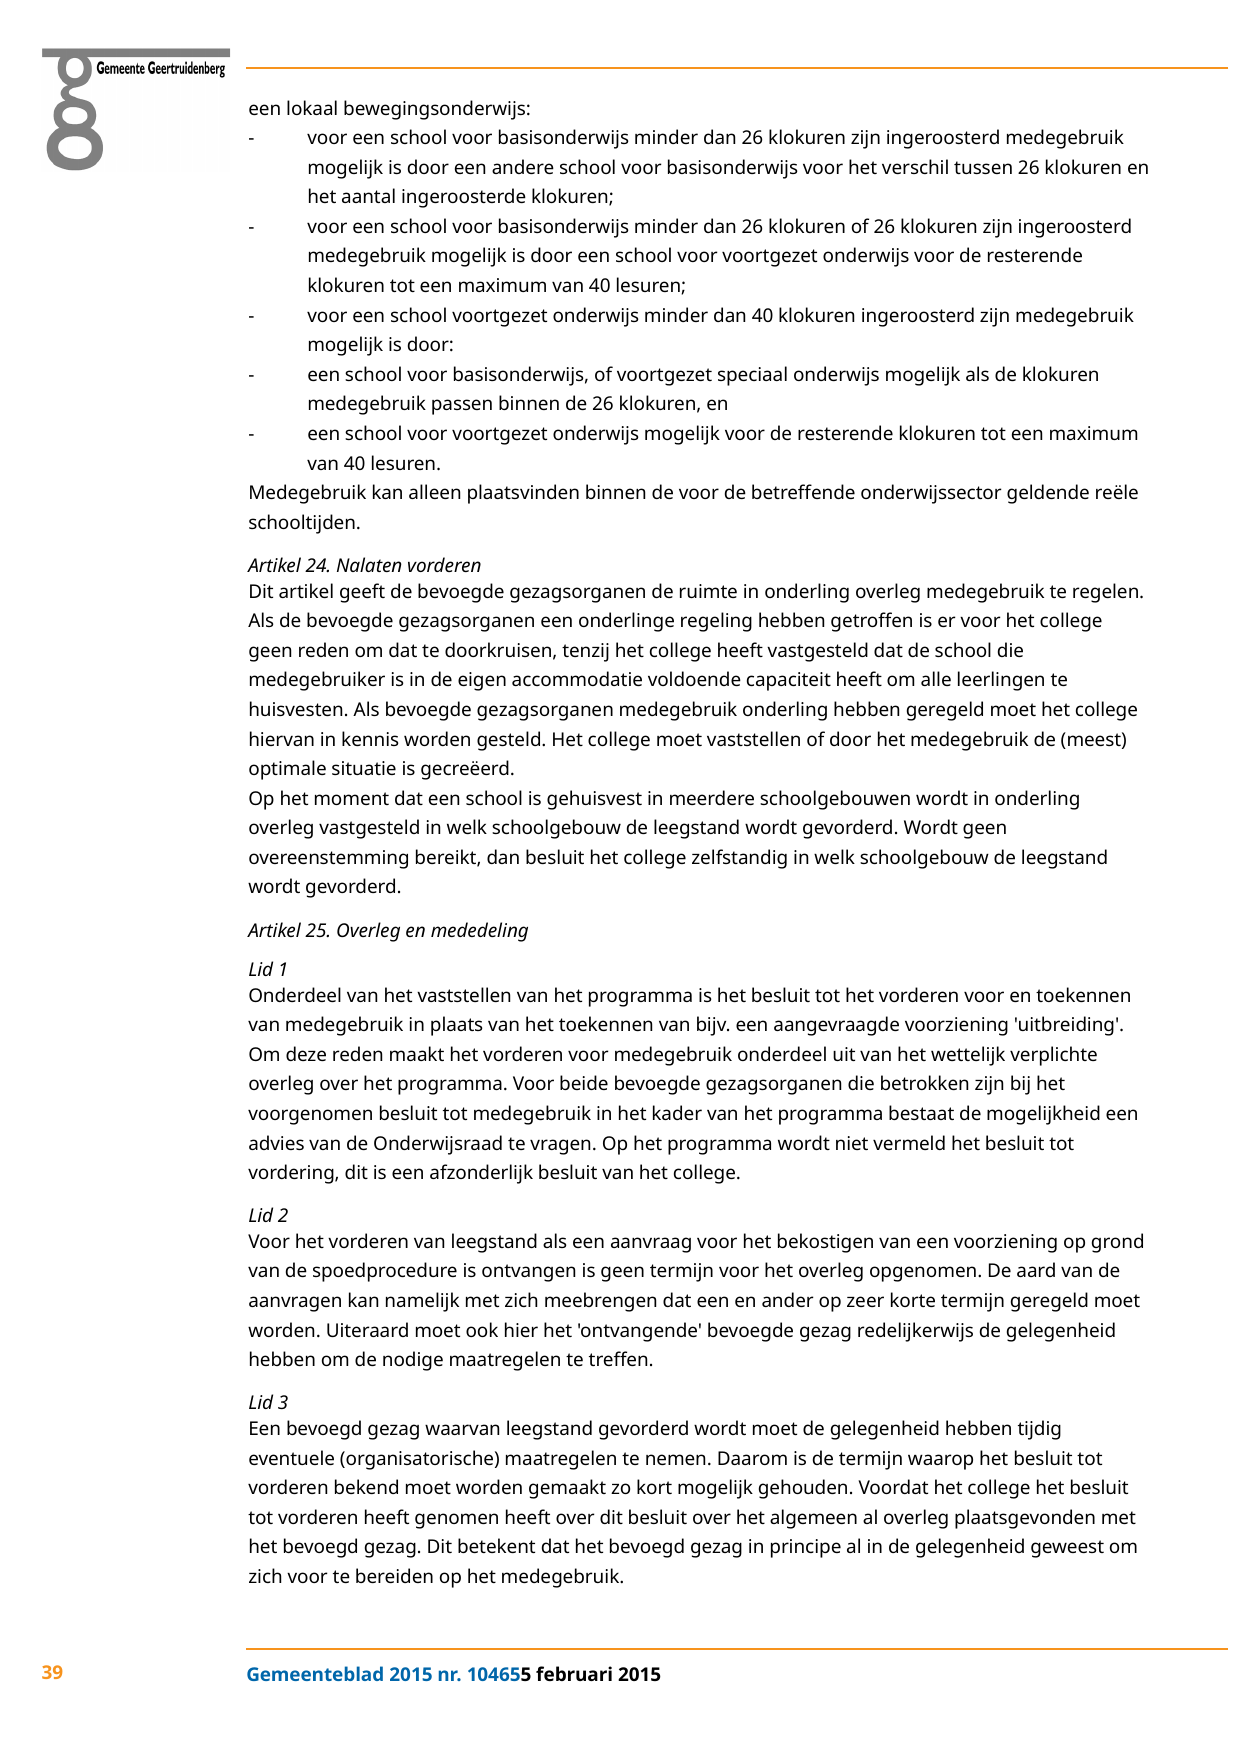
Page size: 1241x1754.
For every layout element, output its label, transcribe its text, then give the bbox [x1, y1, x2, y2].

list voor een school voor basisonderwijs minder dan 26 klokuren zijn ingeroosterd medegebruik mogelijk is door een andere school voor basisonderwijs voor het verschil tussen 26 klokuren en het aantal ingeroosterde klokuren; [248, 124, 1152, 209]
text Dit artikel geeft de bevoegde gezagsorganen de ruimte in onderling overleg medegebruik te regelen. Als de bevoegde gezagsorganen een onderlinge regeling hebben getroffen is er voor het college geen reden om dat te doorkruisen, tenzij het college heeft vastgesteld dat de school die medegebruiker is in de eigen accommodatie voldoende capaciteit heeft om alle leerlingen te huisvesten. Als bevoegde gezagsorganen medegebruik onderling hebben geregeld moet het college hiervan in kennis worden gesteld. Het college moet vaststellen of door het medegebruik de (meest) optimale situatie is gecreëerd. [248, 578, 1152, 781]
text Een bevoegd gezag waarvan leegstand gevorderd wordt moet de gelegenheid hebben tijdig eventuele (organisatorische) maatregelen te nemen. Daarom is de termijn waarop het besluit tot vorderen bekend moet worden gemaakt zo kort mogelijk gehouden. Voordat het college het besluit tot vorderen heeft genomen heeft over dit besluit over het algemeen al overleg plaatsgevonden met het bevoegd gezag. Dit betekent dat het bevoegd gezag in principe al in de gelegenheid geweest om zich voor te bereiden op het medegebruik. [248, 1415, 1152, 1589]
text Artikel 25. Overleg en mededeling [248, 917, 1152, 942]
list een school voor voortgezet onderwijs mogelijk voor de resterende klokuren tot een maximum van 40 lesuren. [248, 420, 1152, 476]
text Onderdeel van het vaststellen van het programma is het besluit tot het vorderen voor en toekennen van medegebruik in plaats van het toekennen van bijv. een aangevraagde voorziening 'uitbreiding'. Om deze reden maakt het vorderen voor medegebruik onderdeel uit van het wettelijk verplichte overleg over het programma. Voor beide bevoegde gezagsorganen die betrokken zijn bij het voorgenomen besluit tot medegebruik in het kader van het programma bestaat de mogelijkheid een advies van de Onderwijsraad te vragen. Op het programma wordt niet vermeld het besluit tot vordering, dit is een afzonderlijk besluit van het college. [248, 982, 1152, 1185]
text Lid 3 [248, 1389, 1152, 1415]
text Lid 2 [248, 1202, 1152, 1228]
text Artikel 24. Nalaten vorderen [248, 552, 1152, 578]
list voor een school voortgezet onderwijs minder dan 40 klokuren ingeroosterd zijn medegebruik mogelijk is door: [248, 302, 1152, 357]
text een lokaal bewegingsonderwijs: [248, 95, 1152, 121]
text Voor het vorderen van leegstand als een aanvraag voor het bekostigen van een voorziening op grond van de spoedprocedure is ontvangen is geen termijn voor het overleg opgenomen. De aard van de aanvragen kan namelijk met zich meebrengen dat een en ander op zeer korte termijn geregeld moet worden. Uiteraard moet ook hier het 'ontvangende' bevoegde gezag redelijkerwijs de gelegenheid hebben om de nodige maatregelen te treffen. [248, 1228, 1152, 1372]
picture [41, 47, 231, 172]
list een school voor basisonderwijs, of voortgezet speciaal onderwijs mogelijk als de klokuren medegebruik passen binnen de 26 klokuren, en [248, 361, 1152, 416]
text Op het moment dat een school is gehuisvest in meerdere schoolgebouwen wordt in onderling overleg vastgesteld in welk schoolgebouw de leegstand wordt gevorderd. Wordt geen overeenstemming bereikt, dan besluit het college zelfstandig in welk schoolgebouw de leegstand wordt gevorderd. [248, 785, 1152, 899]
text Lid 1 [248, 956, 1152, 982]
list voor een school voor basisonderwijs minder dan 26 klokuren of 26 klokuren zijn ingeroosterd medegebruik mogelijk is door een school voor voortgezet onderwijs voor de resterende klokuren tot een maximum van 40 lesuren; [248, 213, 1152, 298]
text Medegebruik kan alleen plaatsvinden binnen de voor de betreffende onderwijssector geldende reële schooltijden. [248, 479, 1152, 535]
